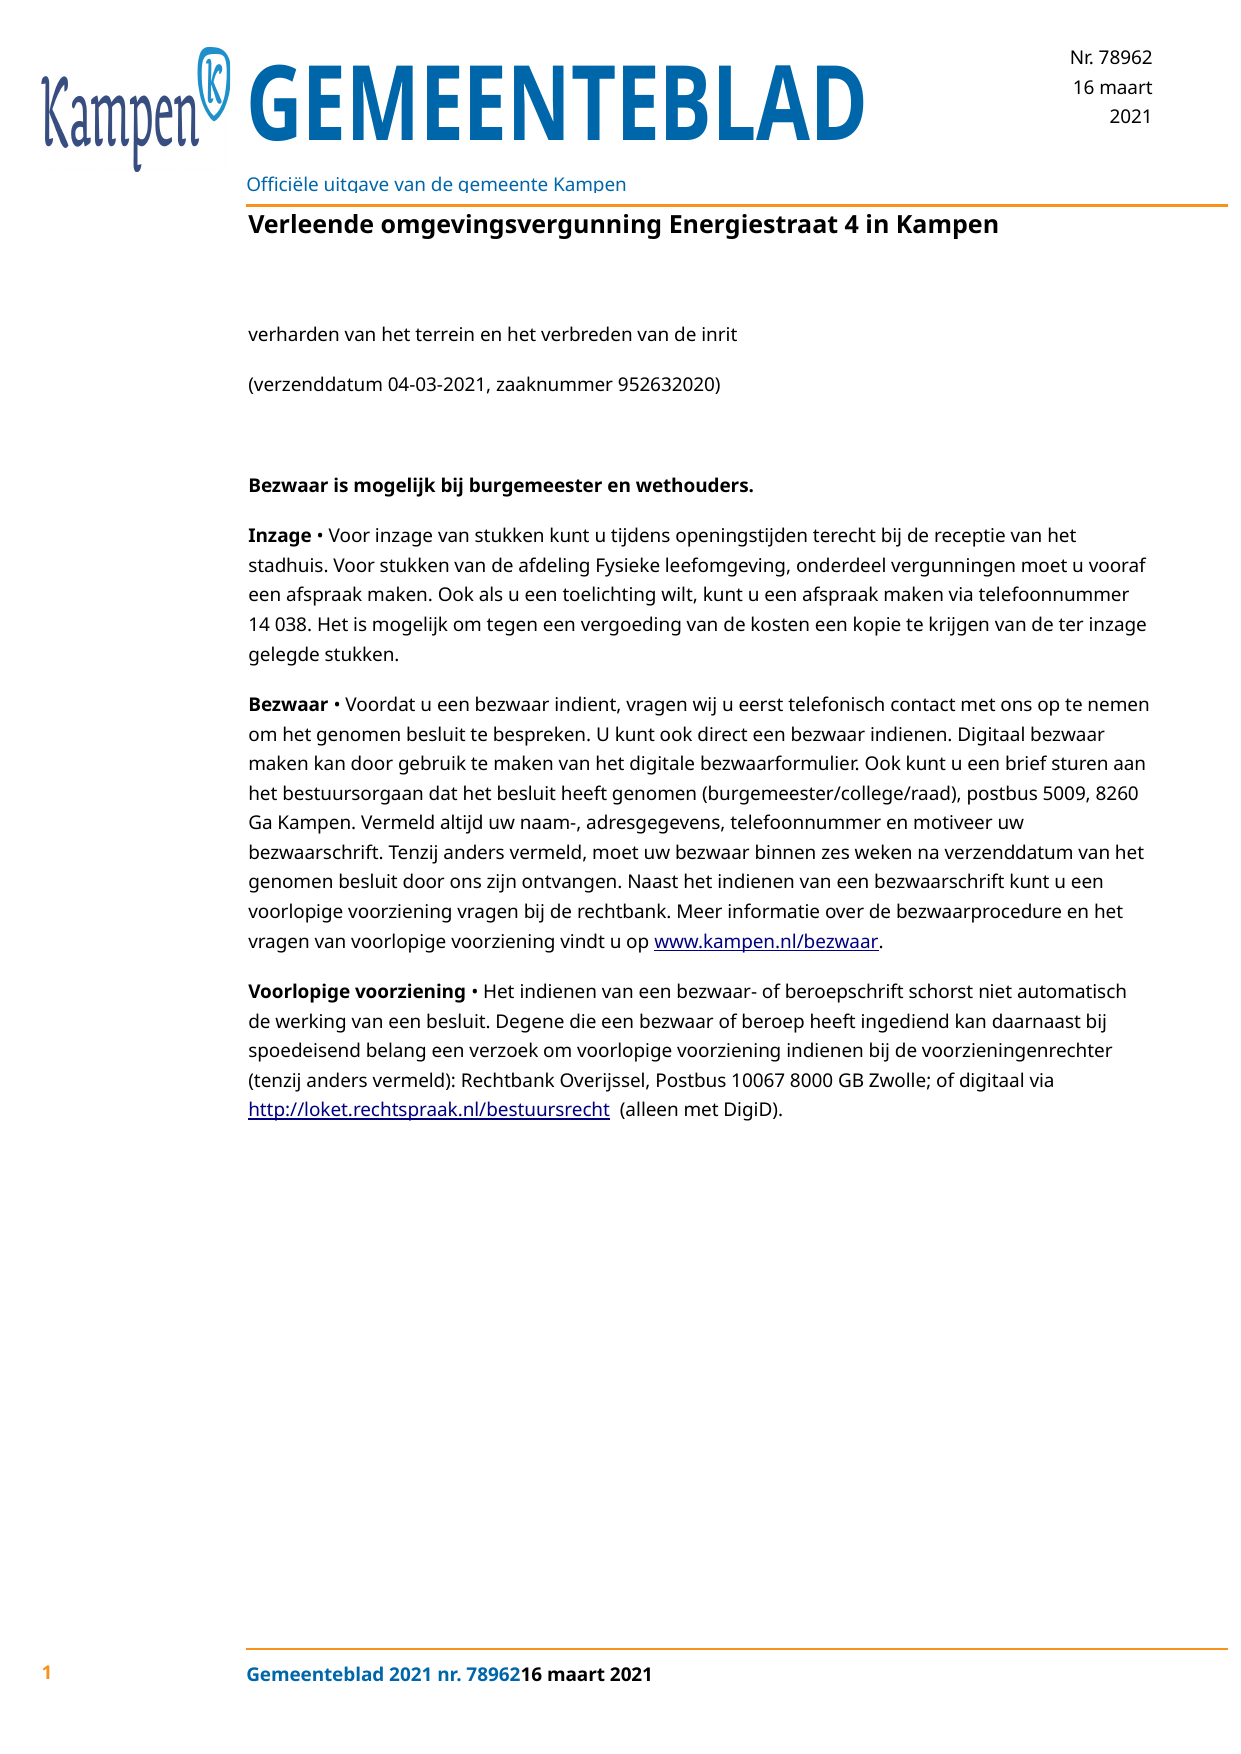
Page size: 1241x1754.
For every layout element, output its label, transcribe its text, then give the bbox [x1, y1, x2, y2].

text Bezwaar • Voordat u een bezwaar indient, vragen wij u eerst telefonisch contact met ons op te nemen om het genomen besluit te bespreken. U kunt ook direct een bezwaar indienen. Digitaal bezwaar maken kan door gebruik te maken van het digitale bezwaarformulier. Ook kunt u een brief sturen aan het bestuursorgaan dat het besluit heeft genomen (burgemeester/college/raad), postbus 5009, 8260 Ga Kampen. Vermeld altijd uw naam-, adresgegevens, telefoonnummer en motiveer uw bezwaarschrift. Tenzij anders vermeld, moet uw bezwaar binnen zes weken na verzenddatum van het genomen besluit door ons zijn ontvangen. Naast het indienen van een bezwaarschrift kunt u een voorlopige voorziening vragen bij de rechtbank. Meer informatie over de bezwaarprocedure en het vragen van voorlopige voorziening vindt u op www.kampen.nl/bezwaar. [248, 691, 1152, 953]
text verharden van het terrein en het verbreden van de inrit [248, 321, 1152, 346]
text Voorlopige voorziening • Het indienen van een bezwaar- of beroepschrift schorst niet automatisch de werking van een besluit. Degene die een bezwaar of beroep heeft ingediend kan daarnaast bij spoedeisend belang een verzoek om voorlopige voorziening indienen bij de voorzieningenrechter (tenzij anders vermeld): Rechtbank Overijssel, Postbus 10067 8000 GB Zwolle; of digitaal via http://loket.rechtspraak.nl/bestuursrecht (alleen met DigiD). [248, 978, 1152, 1122]
text Bezwaar is mogelijk bij burgemeester en wethouders. [248, 472, 1152, 498]
text (verzenddatum 04-03-2021, zaaknummer 952632020) [248, 371, 1152, 397]
picture [41, 47, 231, 172]
text Inzage • Voor inzage van stukken kunt u tijdens openingstijden terecht bij de receptie van het stadhuis. Voor stukken van de afdeling Fysieke leefomgeving, onderdeel vergunningen moet u vooraf een afspraak maken. Ook als u een toelichting wilt, kunt u een afspraak maken via telefoonnummer 14 038. Het is mogelijk om tegen een vergoeding van de kosten een kopie te krijgen van de ter inzage gelegde stukken. [248, 522, 1152, 666]
text Verleende omgevingsvergunning Energiestraat 4 in Kampen [248, 207, 1152, 241]
